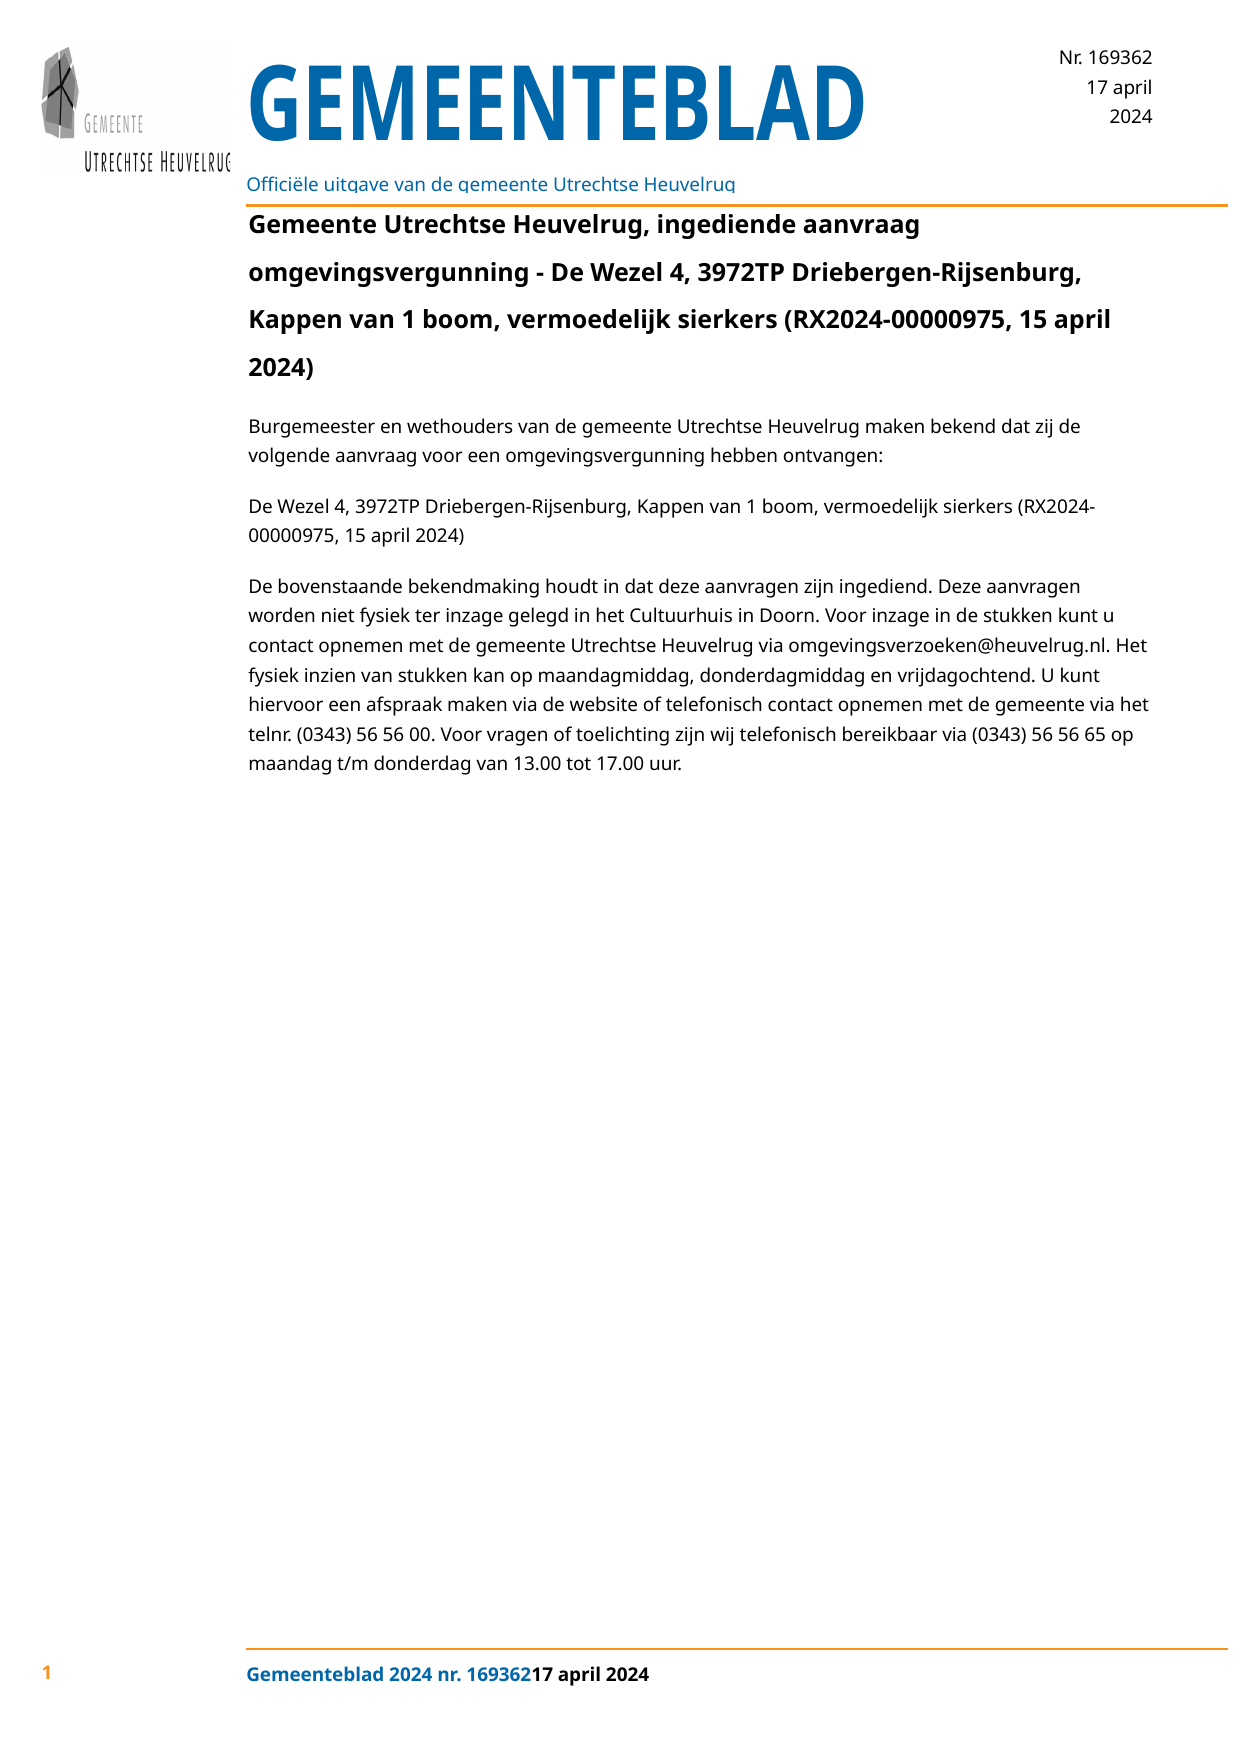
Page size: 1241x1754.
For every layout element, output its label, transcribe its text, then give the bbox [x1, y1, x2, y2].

text De Wezel 4, 3972TP Driebergen-Rijsenburg, Kappen van 1 boom, vermoedelijk sierkers (RX2024-00000975, 15 april 2024) [248, 493, 1152, 548]
text De bovenstaande bekendmaking houdt in dat deze aanvragen zijn ingediend. Deze aanvragen worden niet fysiek ter inzage gelegd in het Cultuurhuis in Doorn. Voor inzage in de stukken kunt u contact opnemen met de gemeente Utrechtse Heuvelrug via omgevingsverzoeken@heuvelrug.nl. Het fysiek inzien van stukken kan op maandagmiddag, donderdagmiddag en vrijdagochtend. U kunt hiervoor een afspraak maken via de website of telefonisch contact opnemen met de gemeente via het telnr. (0343) 56 56 00. Voor vragen of toelichting zijn wij telefonisch bereikbaar via (0343) 56 56 65 op maandag t/m donderdag van 13.00 tot 17.00 uur. [248, 573, 1152, 776]
text Burgemeester en wethouders van de gemeente Utrechtse Heuvelrug maken bekend dat zij de volgende aanvraag voor een omgevingsvergunning hebben ontvangen: [248, 413, 1152, 468]
text Gemeente Utrechtse Heuvelrug, ingediende aanvraag omgevingsvergunning - De Wezel 4, 3972TP Driebergen-Rijsenburg, Kappen van 1 boom, vermoedelijk sierkers (RX2024-00000975, 15 april 2024) [248, 207, 1152, 384]
picture [41, 47, 231, 172]
